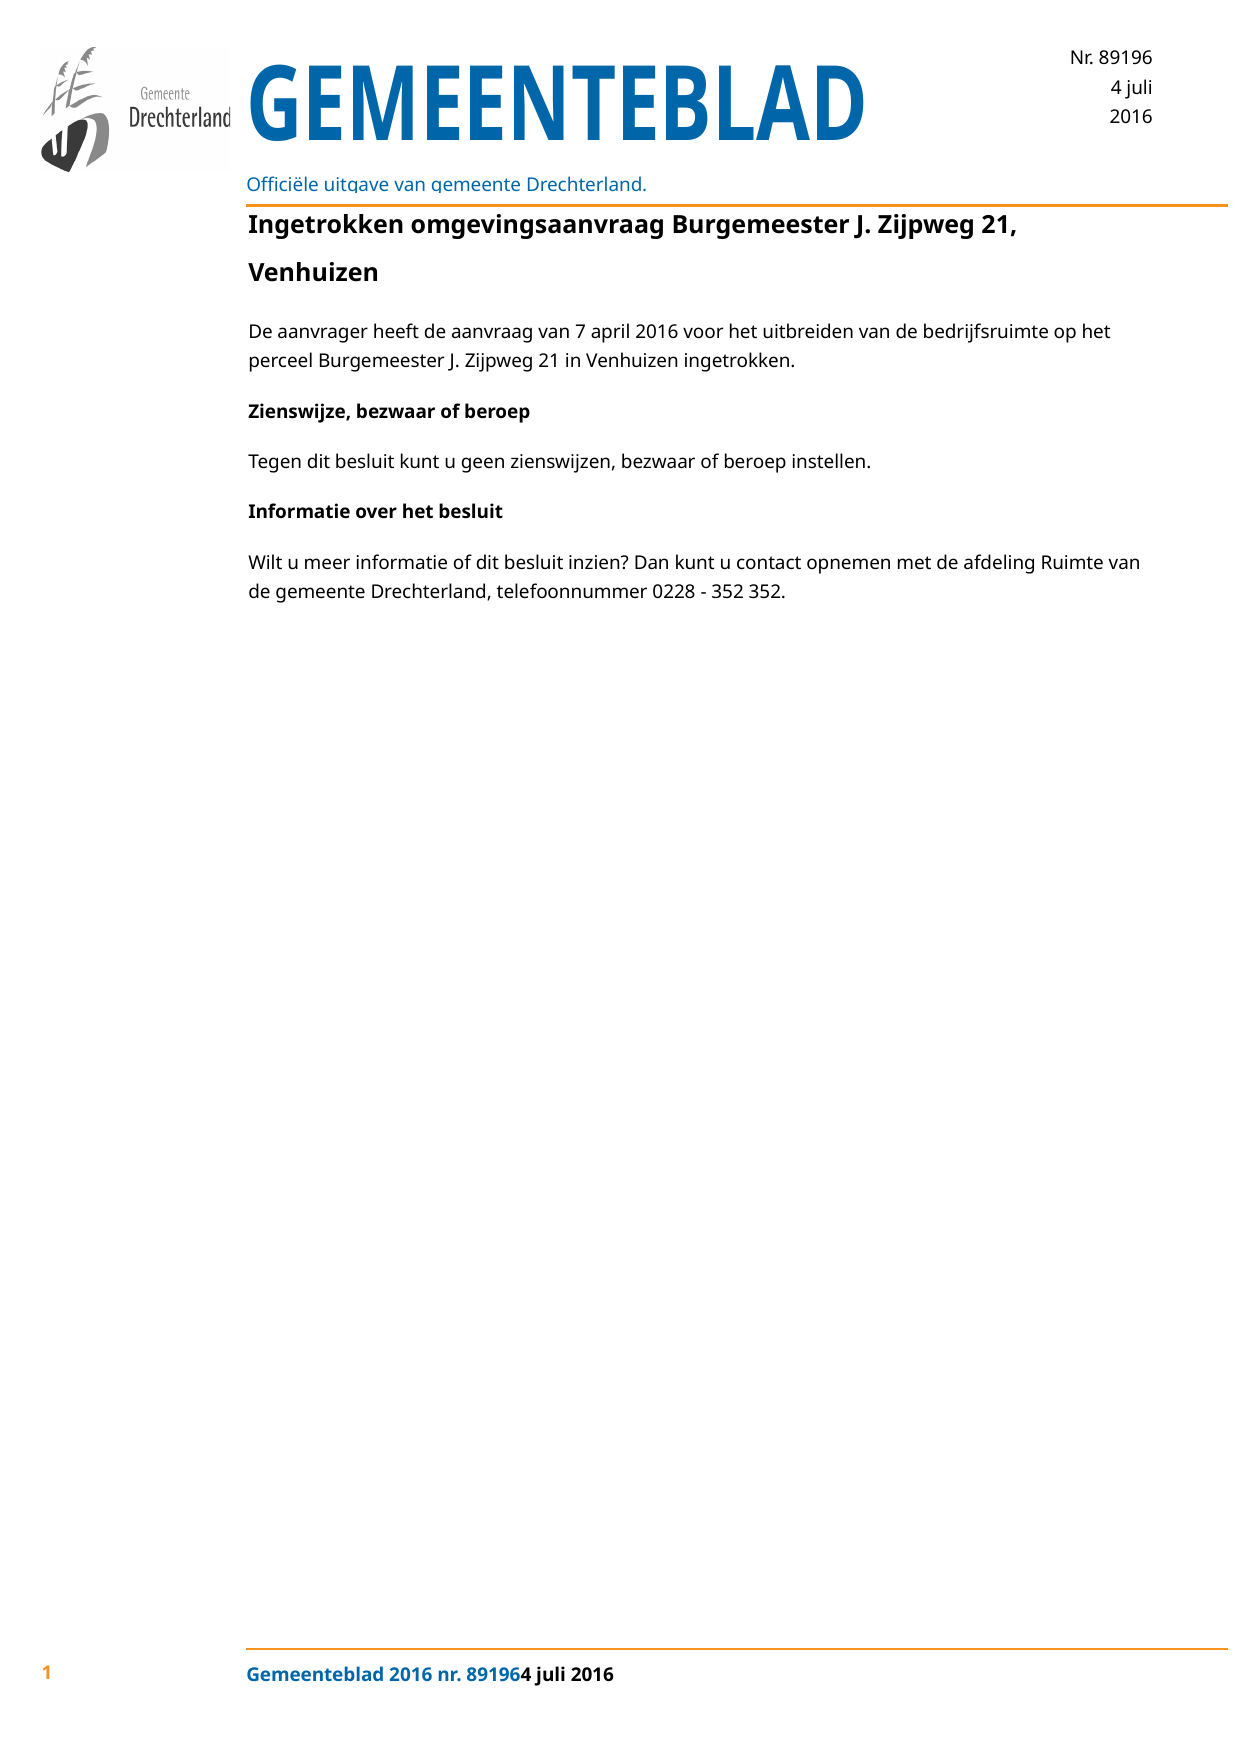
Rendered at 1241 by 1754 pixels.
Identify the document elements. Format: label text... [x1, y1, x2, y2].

text Zienswijze, bezwaar of beroep [248, 398, 1152, 424]
text Informatie over het besluit [248, 499, 1152, 524]
text Wilt u meer informatie of dit besluit inzien? Dan kunt u contact opnemen met de afdeling Ruimte van de gemeente Drechterland, telefoonnummer 0228 - 352 352. [248, 549, 1152, 604]
text De aanvrager heeft de aanvraag van 7 april 2016 voor het uitbreiden van de bedrijfsruimte op het perceel Burgemeester J. Zijpweg 21 in Venhuizen ingetrokken. [248, 318, 1152, 373]
picture [41, 47, 231, 172]
text Ingetrokken omgevingsaanvraag Burgemeester J. Zijpweg 21, Venhuizen [248, 207, 1152, 288]
text Tegen dit besluit kunt u geen zienswijzen, bezwaar of beroep instellen. [248, 448, 1152, 474]
